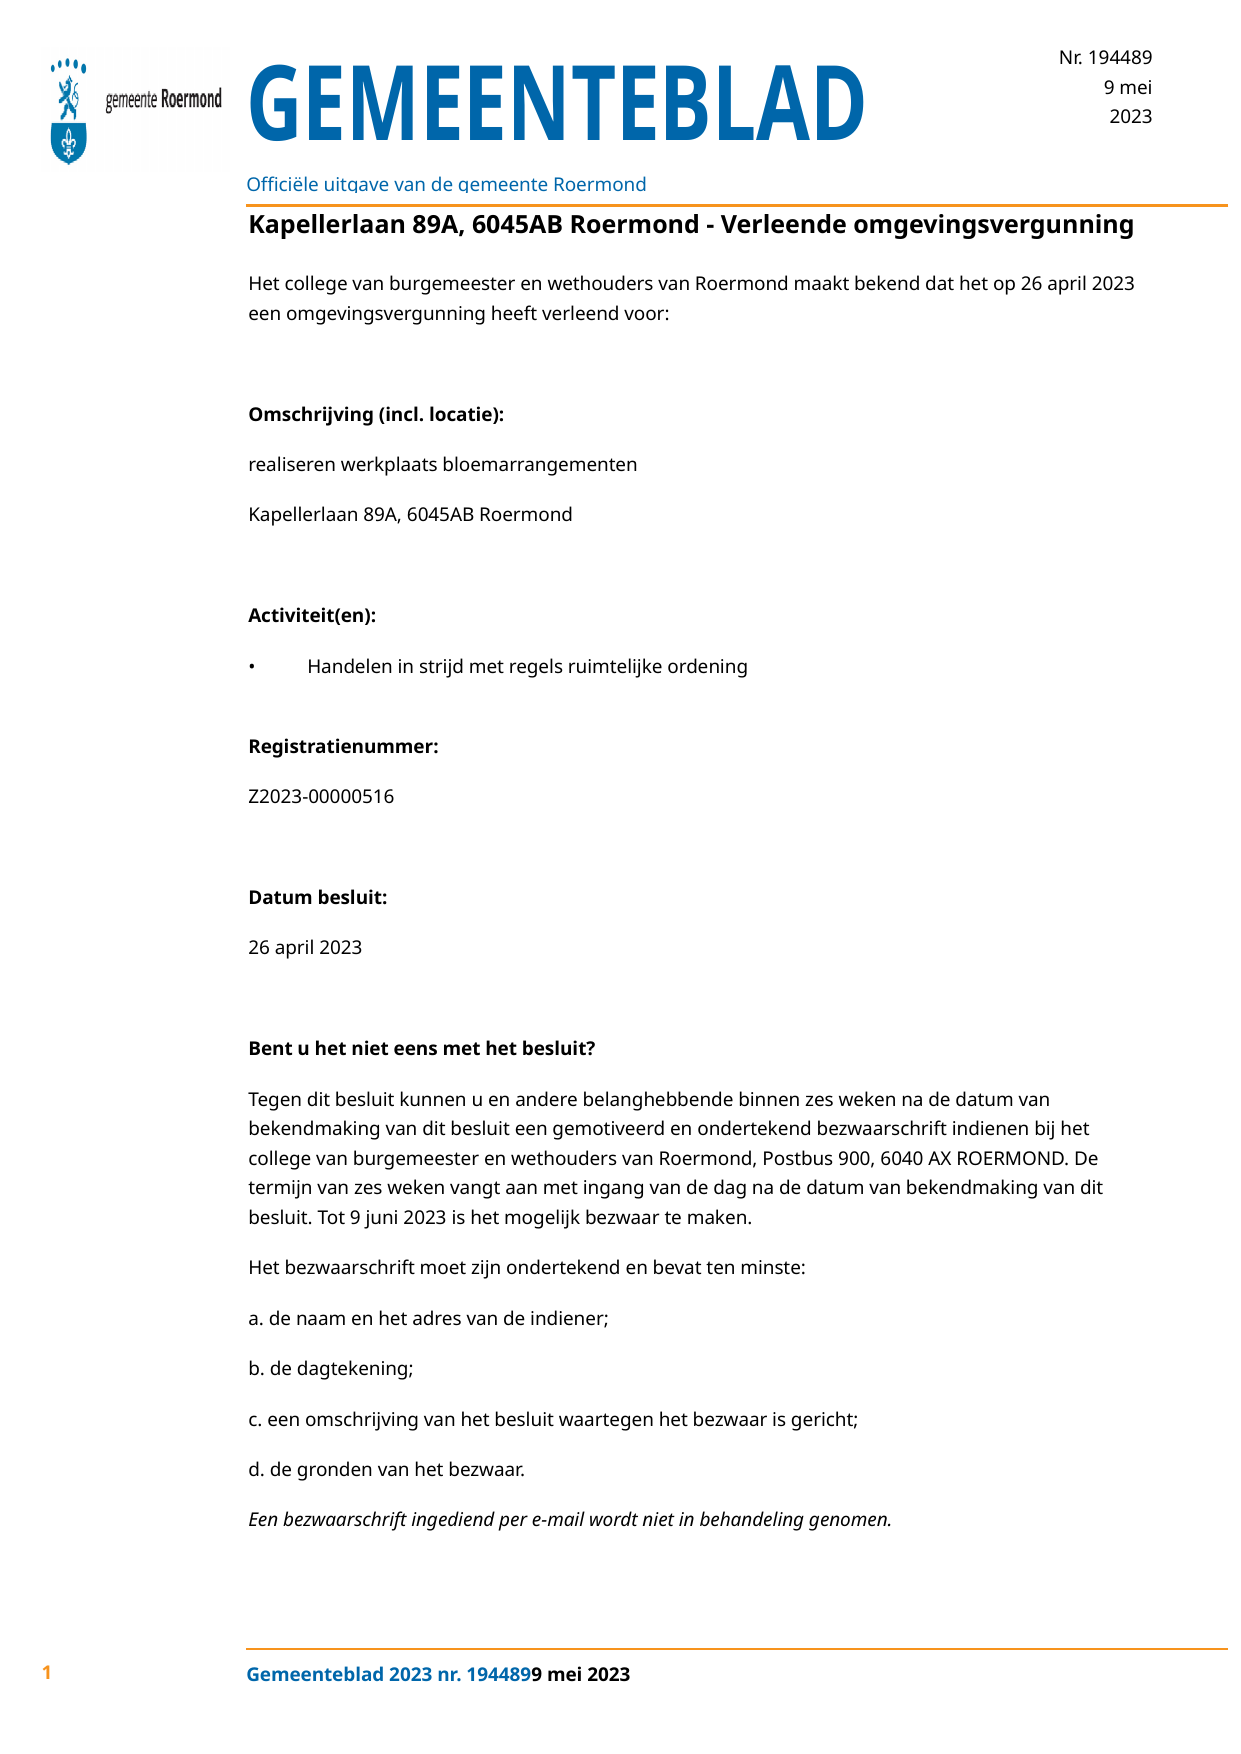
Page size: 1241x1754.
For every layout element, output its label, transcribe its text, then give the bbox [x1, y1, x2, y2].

text b. de dagtekening; [248, 1355, 1152, 1381]
text Registratienummer: [248, 733, 1152, 758]
text Een bezwaarschrift ingediend per e-mail wordt niet in behandeling genomen. [248, 1507, 1152, 1532]
picture [41, 47, 231, 172]
text 26 april 2023 [248, 934, 1152, 960]
text Bent u het niet eens met het besluit? [248, 1035, 1152, 1061]
list Handelen in strijd met regels ruimtelijke ordening [248, 653, 1152, 678]
text Het bezwaarschrift moet zijn ondertekend en bevat ten minste: [248, 1254, 1152, 1280]
text a. de naam en het adres van de indiener; [248, 1305, 1152, 1331]
text Datum besluit: [248, 884, 1152, 910]
text realiseren werkplaats bloemarrangementen [248, 451, 1152, 477]
text Het college van burgemeester en wethouders van Roermond maakt bekend dat het op 26 april 2023 een omgevingsvergunning heeft verleend voor: [248, 270, 1152, 326]
text Z2023-00000516 [248, 783, 1152, 809]
text Tegen dit besluit kunnen u en andere belanghebbende binnen zes weken na de datum van bekendmaking van dit besluit een gemotiveerd en ondertekend bezwaarschrift indienen bij het college van burgemeester en wethouders van Roermond, Postbus 900, 6040 AX ROERMOND. De termijn van zes weken vangt aan met ingang van de dag na de datum van bekendmaking van dit besluit. Tot 9 juni 2023 is het mogelijk bezwaar te maken. [248, 1086, 1152, 1230]
text Activiteit(en): [248, 602, 1152, 628]
text Omschrijving (incl. locatie): [248, 401, 1152, 426]
text c. een omschrijving van het besluit waartegen het bezwaar is gericht; [248, 1406, 1152, 1431]
text d. de gronden van het bezwaar. [248, 1456, 1152, 1482]
text Kapellerlaan 89A, 6045AB Roermond [248, 502, 1152, 527]
text Kapellerlaan 89A, 6045AB Roermond - Verleende omgevingsvergunning [248, 207, 1152, 241]
